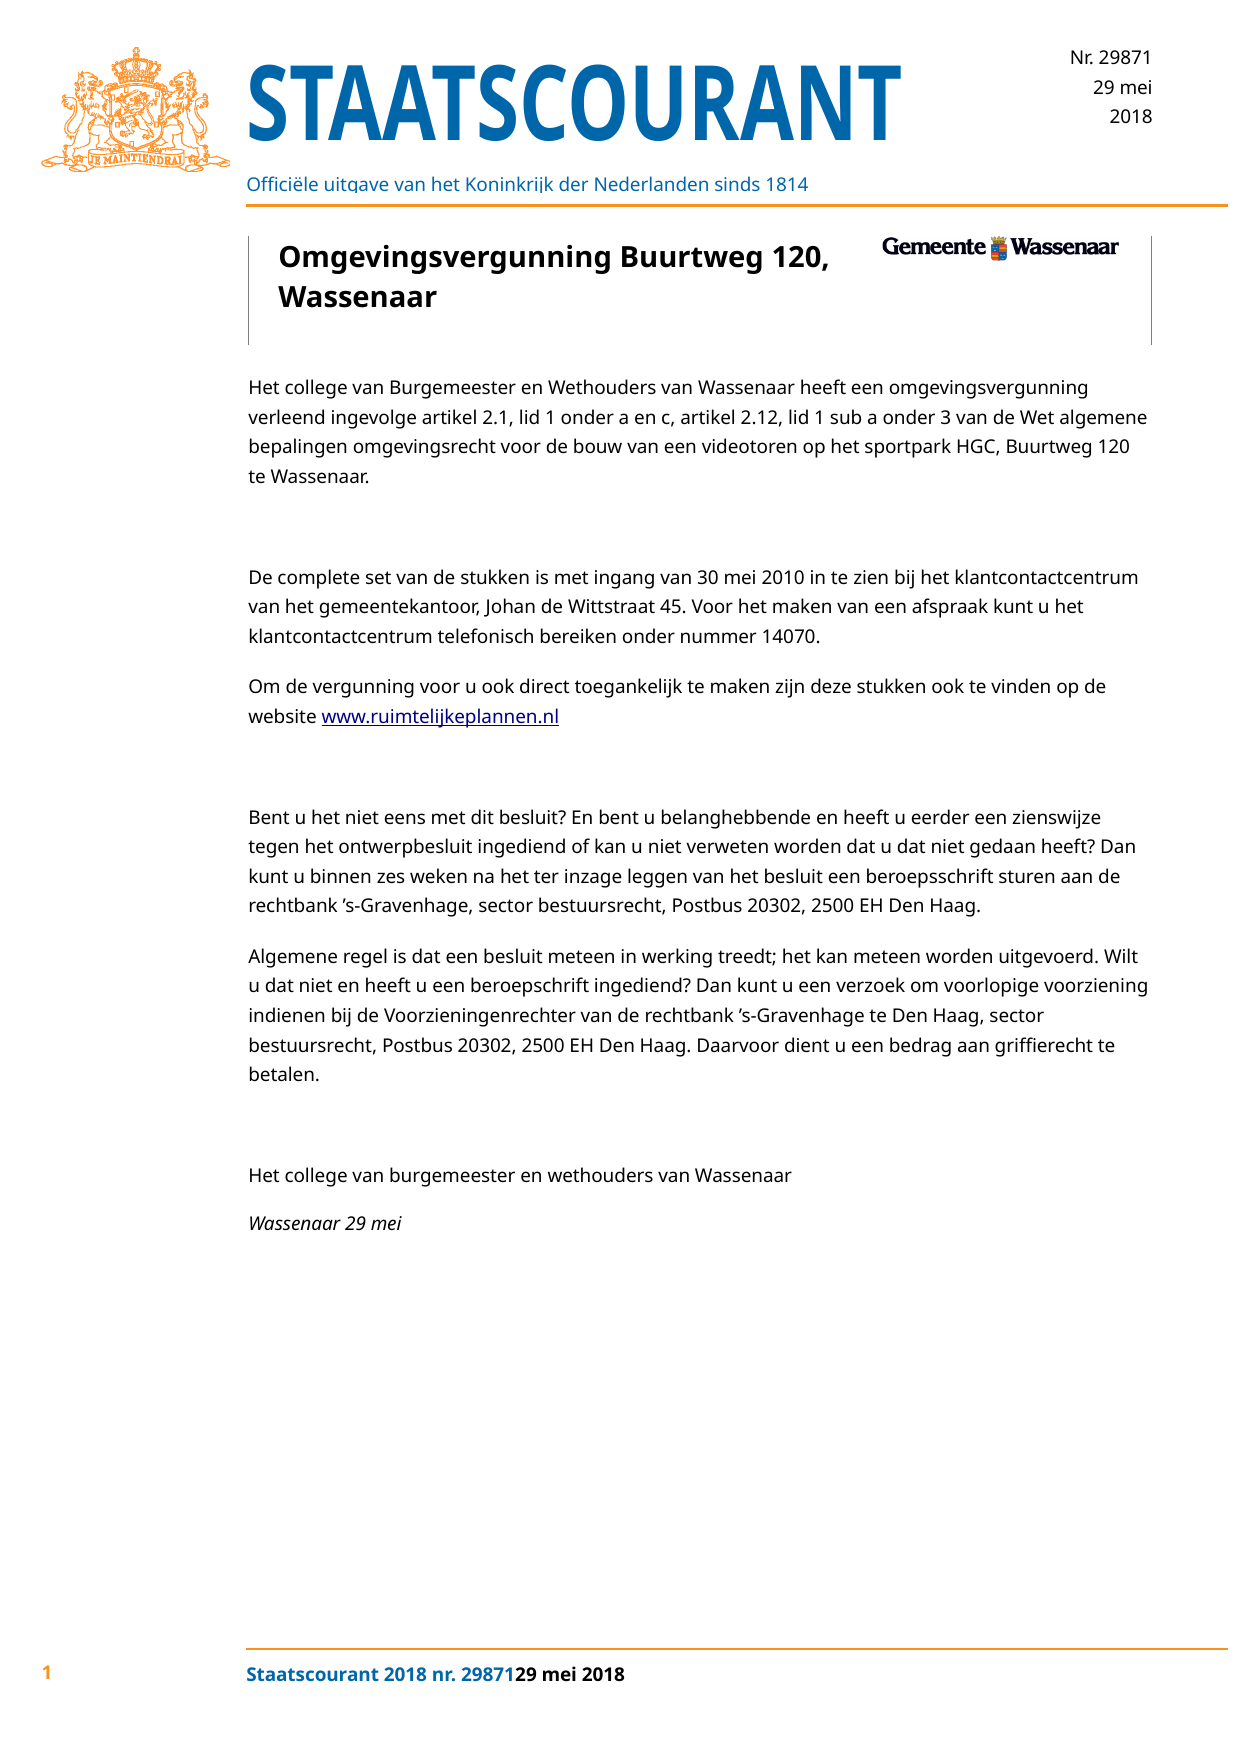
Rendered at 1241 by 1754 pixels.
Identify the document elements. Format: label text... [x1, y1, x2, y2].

text Bent u het niet eens met dit besluit? En bent u belanghebbende en heeft u eerder een zienswijze tegen het ontwerpbesluit ingediend of kan u niet verweten worden dat u dat niet gedaan heeft? Dan kunt u binnen zes weken na het ter inzage leggen van het besluit een beroepsschrift sturen aan de rechtbank ’s-Gravenhage, sector bestuursrecht, Postbus 20302, 2500 EH Den Haag. [248, 804, 1152, 918]
text Algemene regel is dat een besluit meteen in werking treedt; het kan meteen worden uitgevoerd. Wilt u dat niet en heeft u een beroepschrift ingediend? Dan kunt u een verzoek om voorlopige voorziening indienen bij de Voorzieningenrechter van de rechtbank ’s-Gravenhage te Den Haag, sector bestuursrecht, Postbus 20302, 2500 EH Den Haag. Daarvoor dient u een bedrag aan griffierecht te betalen. [248, 943, 1152, 1087]
text Om de vergunning voor u ook direct toegankelijk te maken zijn deze stukken ook te vinden op de website www.ruimtelijkeplannen.nl [248, 673, 1152, 729]
text De complete set van de stukken is met ingang van 30 mei 2010 in te zien bij het klantcontactcentrum van het gemeentekantoor, Johan de Wittstraat 45. Voor het maken van een afspraak kunt u het klantcontactcentrum telefonisch bereiken onder nummer 14070. [248, 564, 1152, 649]
table_header Omgevingsvergunning Buurtweg 120, Wassenaar [249, 236, 850, 345]
text Het college van burgemeester en wethouders van Wassenaar [248, 1162, 1152, 1188]
text Het college van Burgemeester en Wethouders van Wassenaar heeft een omgevingsvergunning verleend ingevolge artikel 2.1, lid 1 onder a en c, artikel 2.12, lid 1 sub a onder 3 van de Wet algemene bepalingen omgevingsrecht voor de bouw van een videotoren op het sportpark HGC, Buurtweg 120 te Wassenaar. [248, 374, 1152, 489]
picture [41, 47, 231, 172]
picture [882, 236, 1119, 261]
table_header [850, 236, 1151, 345]
text Wassenaar 29 mei [248, 1210, 1152, 1236]
